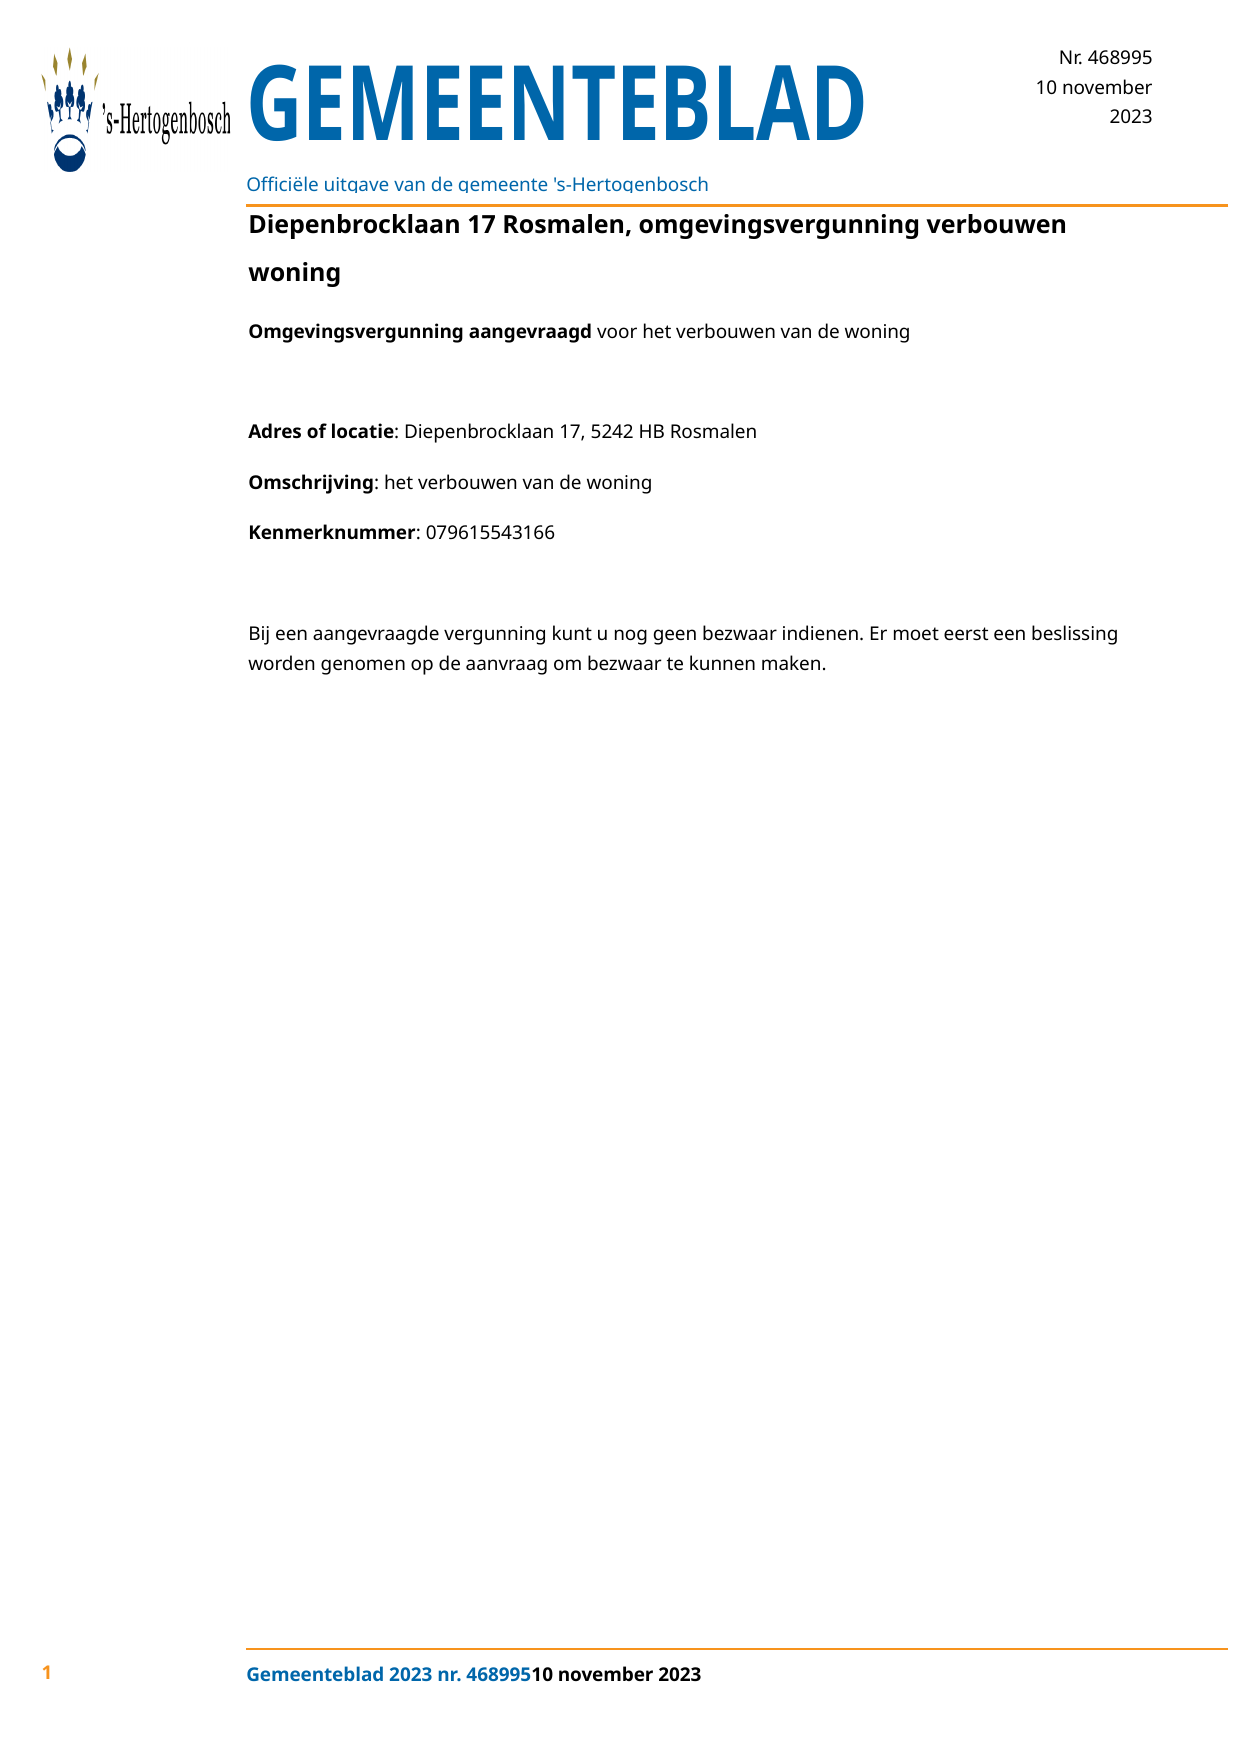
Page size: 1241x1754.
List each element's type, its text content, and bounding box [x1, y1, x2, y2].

text Kenmerknummer: 079615543166 [248, 519, 1152, 545]
text Omschrijving: het verbouwen van de woning [248, 469, 1152, 495]
picture [41, 47, 231, 172]
text Adres of locatie: Diepenbrocklaan 17, 5242 HB Rosmalen [248, 419, 1152, 444]
text Omgevingsvergunning aangevraagd voor het verbouwen van de woning [248, 318, 1152, 344]
text Bij een aangevraagde vergunning kunt u nog geen bezwaar indienen. Er moet eerst een beslissing worden genomen op de aanvraag om bezwaar te kunnen maken. [248, 620, 1152, 676]
text Diepenbrocklaan 17 Rosmalen, omgevingsvergunning verbouwen woning [248, 207, 1152, 288]
